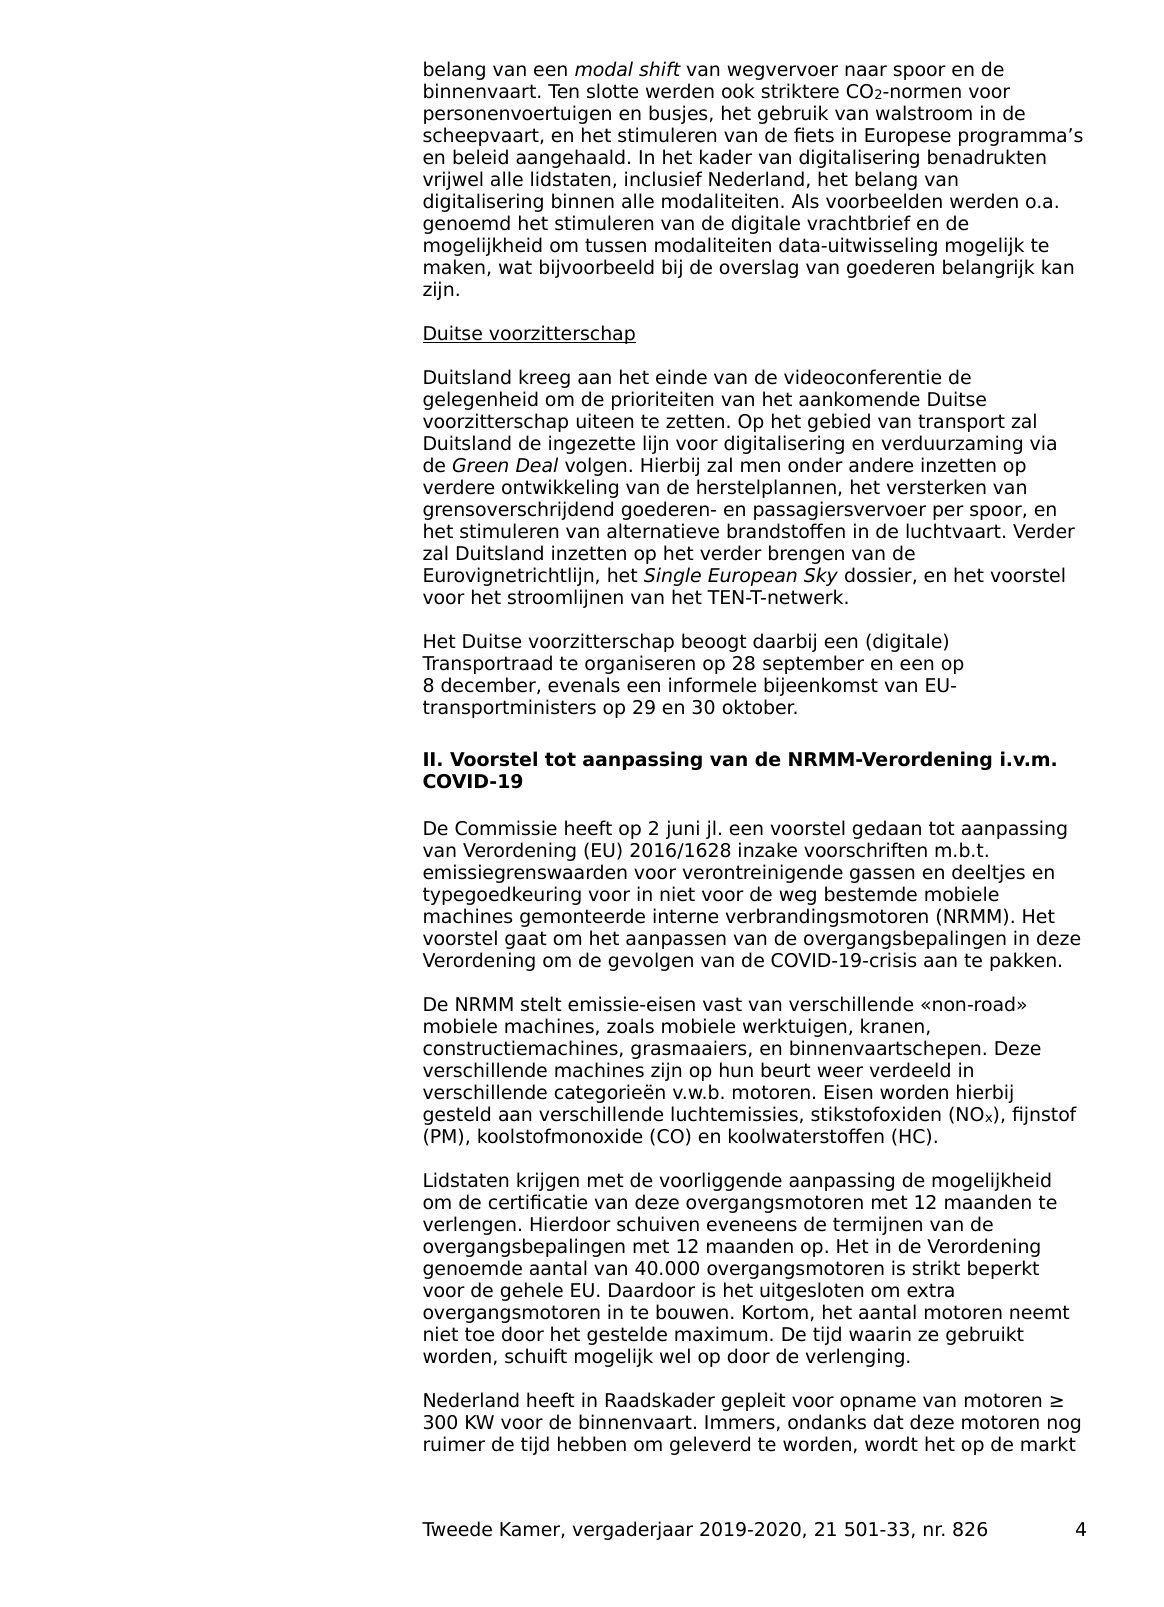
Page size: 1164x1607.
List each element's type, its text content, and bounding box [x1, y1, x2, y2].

text De NRMM stelt emissie-eisen vast van verschillende «non-road» mobiele machines, zoals mobiele werktuigen, kranen, constructiemachines, grasmaaiers, en binnenvaartschepen. Deze verschillende machines zijn op hun beurt weer verdeeld in verschillende categorieën v.w.b. motoren. Eisen worden hierbij gesteld aan verschillende luchtemissies, stikstofoxiden (NOx), fijnstof (PM), koolstofmonoxide (CO) en koolwaterstoffen (HC). [422, 994, 1087, 1148]
text Lidstaten krijgen met de voorliggende aanpassing de mogelijkheid om de certificatie van deze overgangsmotoren met 12 maanden te verlengen. Hierdoor schuiven eveneens de termijnen van de overgangsbepalingen met 12 maanden op. Het in de Verordening genoemde aantal van 40.000 overgangsmotoren is strikt beperkt voor de gehele EU. Daardoor is het uitgesloten om extra overgangsmotoren in te bouwen. Kortom, het aantal motoren neemt niet toe door het gestelde maximum. De tijd waarin ze gebruikt worden, schuift mogelijk wel op door de verlenging. [422, 1170, 1087, 1368]
text Het Duitse voorzitterschap beoogt daarbij een (digitale) Transportraad te organiseren op 28 september en een op 8 december, evenals een informele bijeenkomst van EU-transportministers op 29 en 30 oktober. [422, 631, 1087, 719]
text De Commissie heeft op 2 juni jl. een voorstel gedaan tot aanpassing van Verordening (EU) 2016/1628 inzake voorschriften m.b.t. emissiegrenswaarden voor verontreinigende gassen en deeltjes en typegoedkeuring voor in niet voor de weg bestemde mobiele machines gemonteerde interne verbrandingsmotoren (NRMM). Het voorstel gaat om het aanpassen van de overgangsbepalingen in deze Verordening om de gevolgen van de COVID-19-crisis aan te pakken. [422, 818, 1087, 972]
text Duitsland kreeg aan het einde van de videoconferentie de gelegenheid om de prioriteiten van het aankomende Duitse voorzitterschap uiteen te zetten. Op het gebied van transport zal Duitsland de ingezette lijn voor digitalisering en verduurzaming via de Green Deal volgen. Hierbij zal men onder andere inzetten op verdere ontwikkeling van de herstelplannen, het versterken van grensoverschrijdend goederen- en passagiersvervoer per spoor, en het stimuleren van alternatieve brandstoffen in de luchtvaart. Verder zal Duitsland inzetten op het verder brengen van de Eurovignetrichtlijn, het Single European Sky dossier, en het voorstel voor het stroomlijnen van het TEN-T-netwerk. [422, 367, 1087, 609]
text belang van een modal shift van wegvervoer naar spoor en de binnenvaart. Ten slotte werden ook striktere CO2-normen voor personenvoertuigen en busjes, het gebruik van walstroom in de scheepvaart, en het stimuleren van de fiets in Europese programma’s en beleid aangehaald. In het kader van digitalisering benadrukten vrijwel alle lidstaten, inclusief Nederland, het belang van digitalisering binnen alle modaliteiten. Als voorbeelden werden o.a. genoemd het stimuleren van de digitale vrachtbrief en de mogelijkheid om tussen modaliteiten data-uitwisseling mogelijk te maken, wat bijvoorbeeld bij de overslag van goederen belangrijk kan zijn. [422, 59, 1087, 301]
subtitle Duitse voorzitterschap [422, 323, 1087, 345]
text Nederland heeft in Raadskader gepleit voor opname van motoren ≥ 300 KW voor de binnenvaart. Immers, ondanks dat deze motoren nog ruimer de tijd hebben om geleverd te worden, wordt het op de markt [422, 1390, 1087, 1456]
subtitle II. Voorstel tot aanpassing van de NRMM-Verordening i.v.m. COVID-19 [422, 749, 1087, 793]
